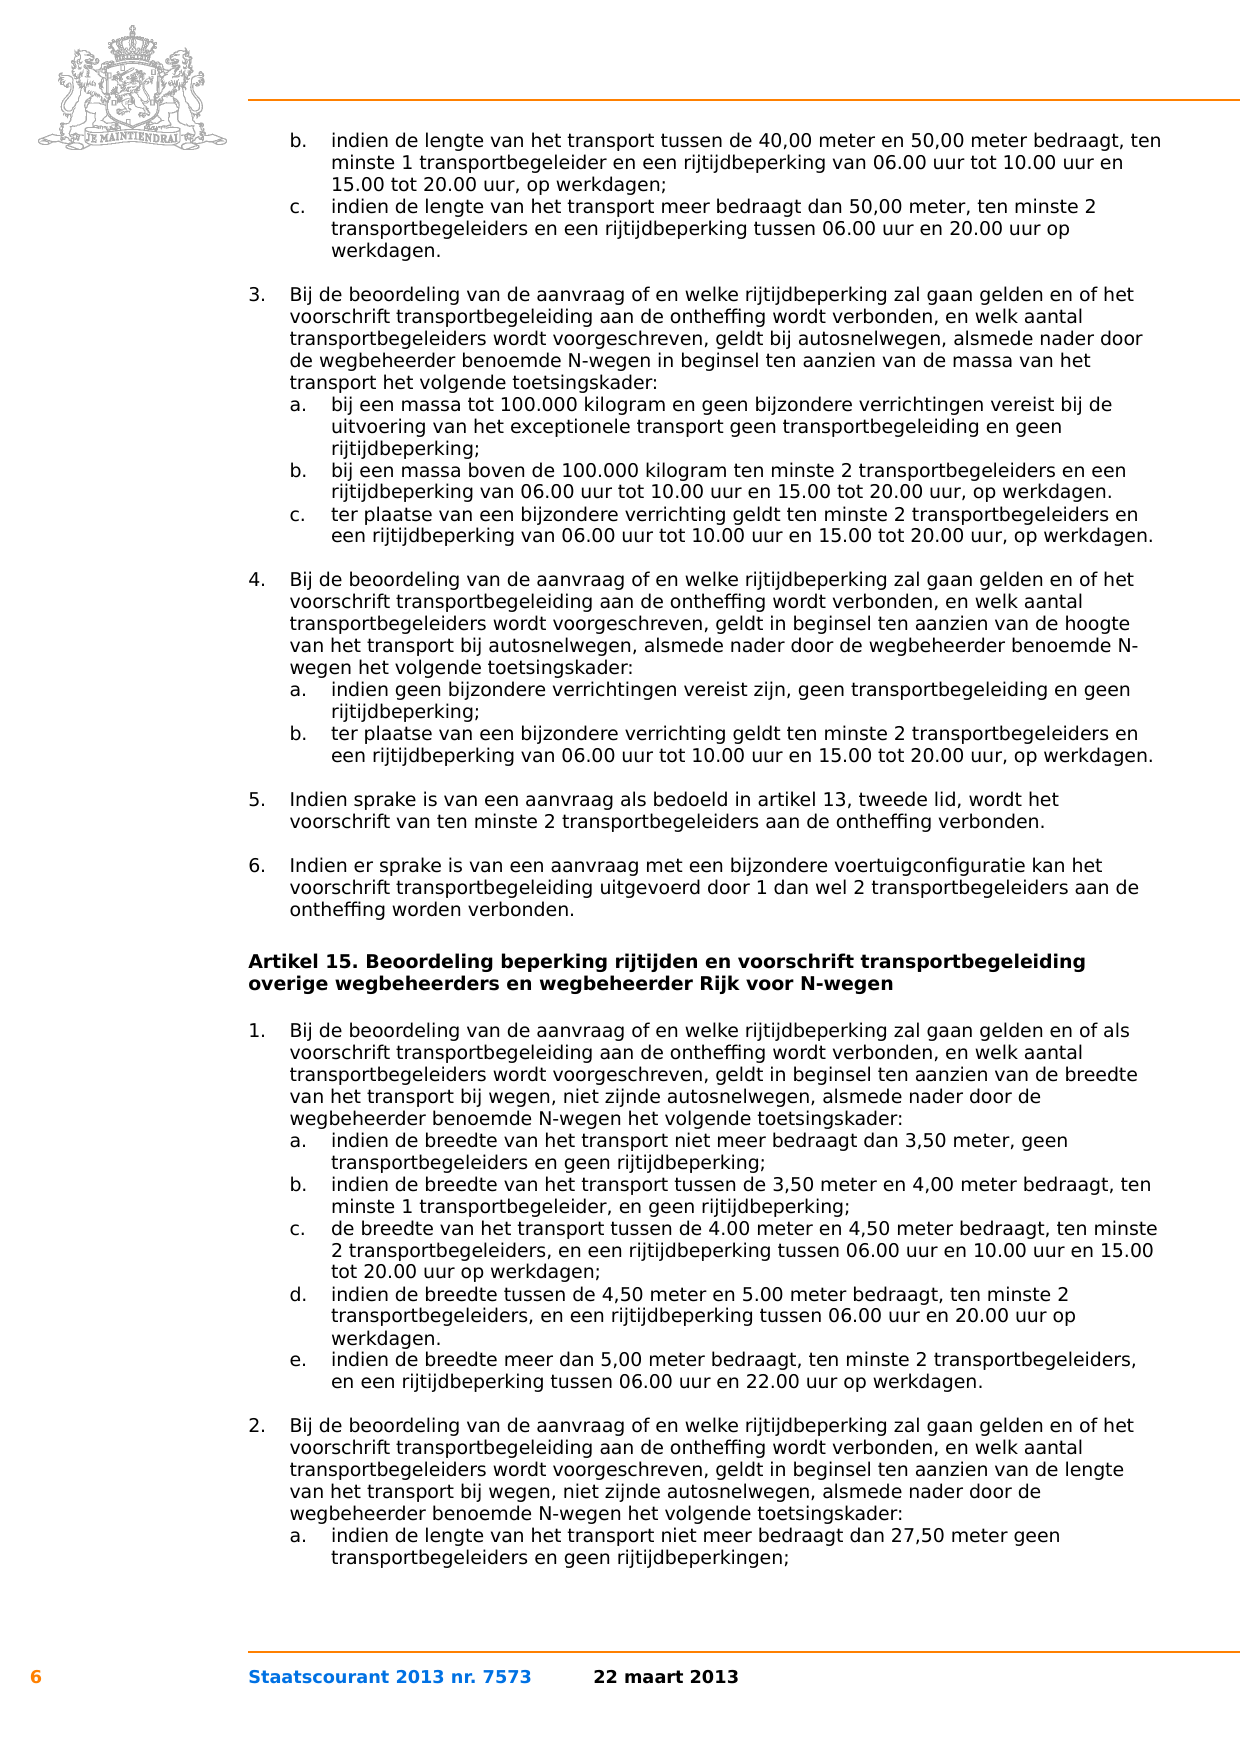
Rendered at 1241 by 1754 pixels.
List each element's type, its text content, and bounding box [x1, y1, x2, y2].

text c. de breedte van het transport tussen de 4.00 meter en 4,50 meter bedraagt, ten minste 2 transportbegeleiders, en een rijtijdbeperking tussen 06.00 uur en 10.00 uur en 15.00 tot 20.00 uur op werkdagen; [289, 1217, 1163, 1283]
text c. ter plaatse van een bijzondere verrichting geldt ten minste 2 transportbegeleiders en een rijtijdbeperking van 06.00 uur tot 10.00 uur en 15.00 tot 20.00 uur, op werkdagen. [289, 503, 1163, 547]
text 5. Indien sprake is van een aanvraag als bedoeld in artikel 13, tweede lid, wordt het voorschrift van ten minste 2 transportbegeleiders aan de ontheffing verbonden. [248, 789, 1163, 833]
subtitle Artikel 15. Beoordeling beperking rijtijden en voorschrift transportbegeleiding overige wegbeheerders en wegbeheerder Rijk voor N-wegen [248, 951, 1163, 995]
text 6. Indien er sprake is van een aanvraag met een bijzondere voertuigconfiguratie kan het voorschrift transportbegeleiding uitgevoerd door 1 dan wel 2 transportbegeleiders aan de ontheffing worden verbonden. [248, 855, 1163, 921]
text b. bij een massa boven de 100.000 kilogram ten minste 2 transportbegeleiders en een rijtijdbeperking van 06.00 uur tot 10.00 uur en 15.00 tot 20.00 uur, op werkdagen. [289, 459, 1163, 503]
text d. indien de breedte tussen de 4,50 meter en 5.00 meter bedraagt, ten minste 2 transportbegeleiders, en een rijtijdbeperking tussen 06.00 uur en 20.00 uur op werkdagen. [289, 1283, 1163, 1349]
text b. ter plaatse van een bijzondere verrichting geldt ten minste 2 transportbegeleiders en een rijtijdbeperking van 06.00 uur tot 10.00 uur en 15.00 tot 20.00 uur, op werkdagen. [289, 723, 1163, 767]
text b. indien de breedte van het transport tussen de 3,50 meter en 4,00 meter bedraagt, ten minste 1 transportbegeleider, en geen rijtijdbeperking; [289, 1173, 1163, 1217]
text b. indien de lengte van het transport tussen de 40,00 meter en 50,00 meter bedraagt, ten minste 1 transportbegeleider en een rijtijdbeperking van 06.00 uur tot 10.00 uur en 15.00 tot 20.00 uur, op werkdagen; [289, 130, 1163, 196]
picture [38, 25, 227, 150]
text 1. Bij de beoordeling van de aanvraag of en welke rijtijdbeperking zal gaan gelden en of als voorschrift transportbegeleiding aan de ontheffing wordt verbonden, en welk aantal transportbegeleiders wordt voorgeschreven, geldt in beginsel ten aanzien van de breedte van het transport bij wegen, niet zijnde autosnelwegen, alsmede nader door de wegbeheerder benoemde N-wegen het volgende toetsingskader: [248, 1020, 1163, 1129]
text 4. Bij de beoordeling van de aanvraag of en welke rijtijdbeperking zal gaan gelden en of het voorschrift transportbegeleiding aan de ontheffing wordt verbonden, en welk aantal transportbegeleiders wordt voorgeschreven, geldt in beginsel ten aanzien van de hoogte van het transport bij autosnelwegen, alsmede nader door de wegbeheerder benoemde N-wegen het volgende toetsingskader: [248, 569, 1163, 679]
text a. indien de lengte van het transport niet meer bedraagt dan 27,50 meter geen transportbegeleiders en geen rijtijdbeperkingen; [289, 1525, 1163, 1569]
text 2. Bij de beoordeling van de aanvraag of en welke rijtijdbeperking zal gaan gelden en of het voorschrift transportbegeleiding aan de ontheffing wordt verbonden, en welk aantal transportbegeleiders wordt voorgeschreven, geldt in beginsel ten aanzien van de lengte van het transport bij wegen, niet zijnde autosnelwegen, alsmede nader door de wegbeheerder benoemde N-wegen het volgende toetsingskader: [248, 1415, 1163, 1525]
text c. indien de lengte van het transport meer bedraagt dan 50,00 meter, ten minste 2 transportbegeleiders en een rijtijdbeperking tussen 06.00 uur en 20.00 uur op werkdagen. [289, 196, 1163, 262]
text e. indien de breedte meer dan 5,00 meter bedraagt, ten minste 2 transportbegeleiders, en een rijtijdbeperking tussen 06.00 uur en 22.00 uur op werkdagen. [289, 1349, 1163, 1393]
text a. indien de breedte van het transport niet meer bedraagt dan 3,50 meter, geen transportbegeleiders en geen rijtijdbeperking; [289, 1129, 1163, 1173]
text 3. Bij de beoordeling van de aanvraag of en welke rijtijdbeperking zal gaan gelden en of het voorschrift transportbegeleiding aan de ontheffing wordt verbonden, en welk aantal transportbegeleiders wordt voorgeschreven, geldt bij autosnelwegen, alsmede nader door de wegbeheerder benoemde N-wegen in beginsel ten aanzien van de massa van het transport het volgende toetsingskader: [248, 284, 1163, 393]
text a. indien geen bijzondere verrichtingen vereist zijn, geen transportbegeleiding en geen rijtijdbeperking; [289, 679, 1163, 723]
text a. bij een massa tot 100.000 kilogram en geen bijzondere verrichtingen vereist bij de uitvoering van het exceptionele transport geen transportbegeleiding en geen rijtijdbeperking; [289, 393, 1163, 459]
